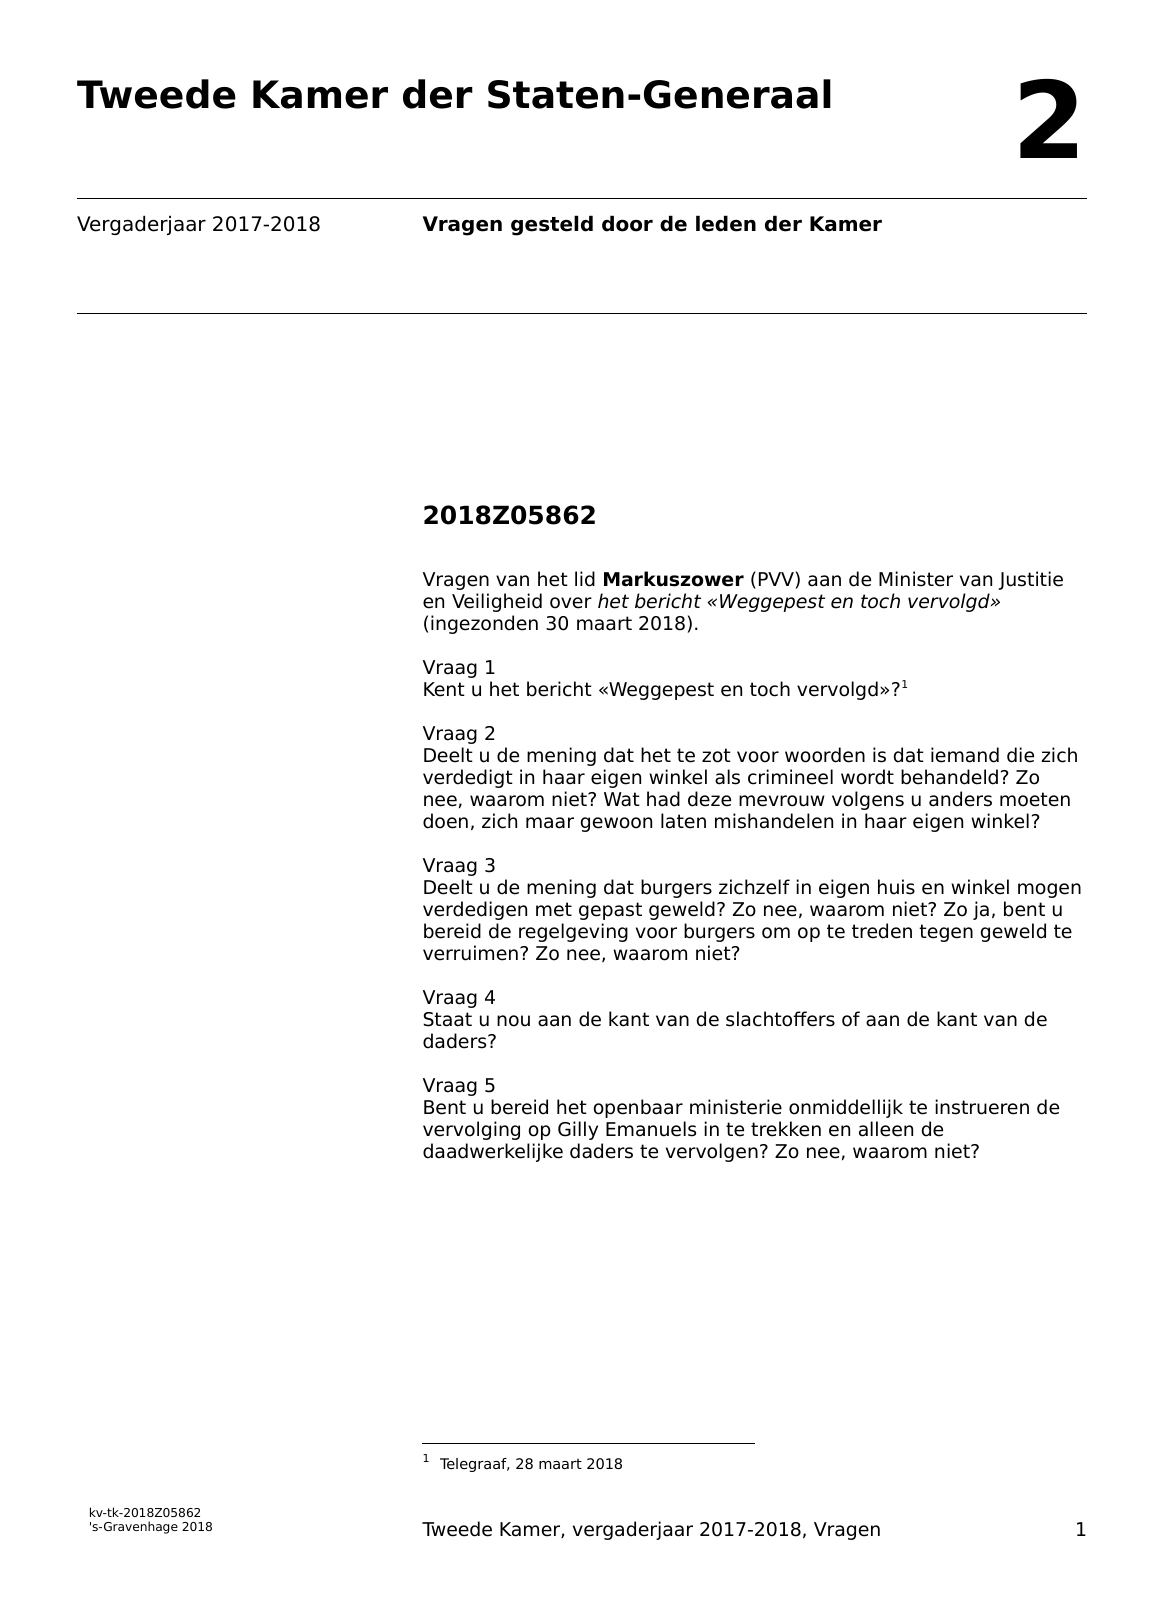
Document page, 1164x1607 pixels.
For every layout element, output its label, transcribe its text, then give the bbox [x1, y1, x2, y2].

table_header Tweede Kamer der Staten-Generaal [77, 59, 886, 198]
text 's-Gravenhage 2018 [88, 1520, 323, 1534]
table_cell Vergaderjaar 2017-2018 [77, 199, 422, 313]
text Staat u nou aan de kant van de slachtoffers of aan de kant van de daders? [422, 1009, 1087, 1053]
text Kent u het bericht «Weggepest en toch vervolgd»? [422, 679, 1087, 701]
text Bent u bereid het openbaar ministerie onmiddellijk te instrueren de vervolging op Gilly Emanuels in te trekken en alleen de daadwerkelijke daders te vervolgen? Zo nee, waarom niet? [422, 1097, 1087, 1163]
text Vraag 2 [422, 723, 1087, 745]
text Vraag 3 [422, 855, 1087, 877]
text Deelt u de mening dat het te zot voor woorden is dat iemand die zich verdedigt in haar eigen winkel als crimineel wordt behandeld? Zo nee, waarom niet? Wat had deze mevrouw volgens u anders moeten doen, zich maar gewoon laten mishandelen in haar eigen winkel? [422, 745, 1087, 833]
text Vraag 4 [422, 987, 1087, 1009]
text 2018Z05862 [422, 501, 1087, 531]
table_header 2 [886, 59, 1087, 198]
table_cell Vragen gesteld door de leden der Kamer [422, 199, 1087, 313]
text Vragen van het lid Markuszower (PVV) aan de Minister van Justitie en Veiligheid over het bericht «Weggepest en toch vervolgd» (ingezonden 30 maart 2018). [422, 569, 1087, 635]
text Vraag 1 [422, 657, 1087, 679]
text Telegraaf, 28 maart 2018 [422, 1452, 1087, 1474]
text Vraag 5 [422, 1075, 1087, 1097]
text Deelt u de mening dat burgers zichzelf in eigen huis en winkel mogen verdedigen met gepast geweld? Zo nee, waarom niet? Zo ja, bent u bereid de regelgeving voor burgers om op te treden tegen geweld te verruimen? Zo nee, waarom niet? [422, 877, 1087, 965]
text kv-tk-2018Z05862 [88, 1506, 323, 1520]
